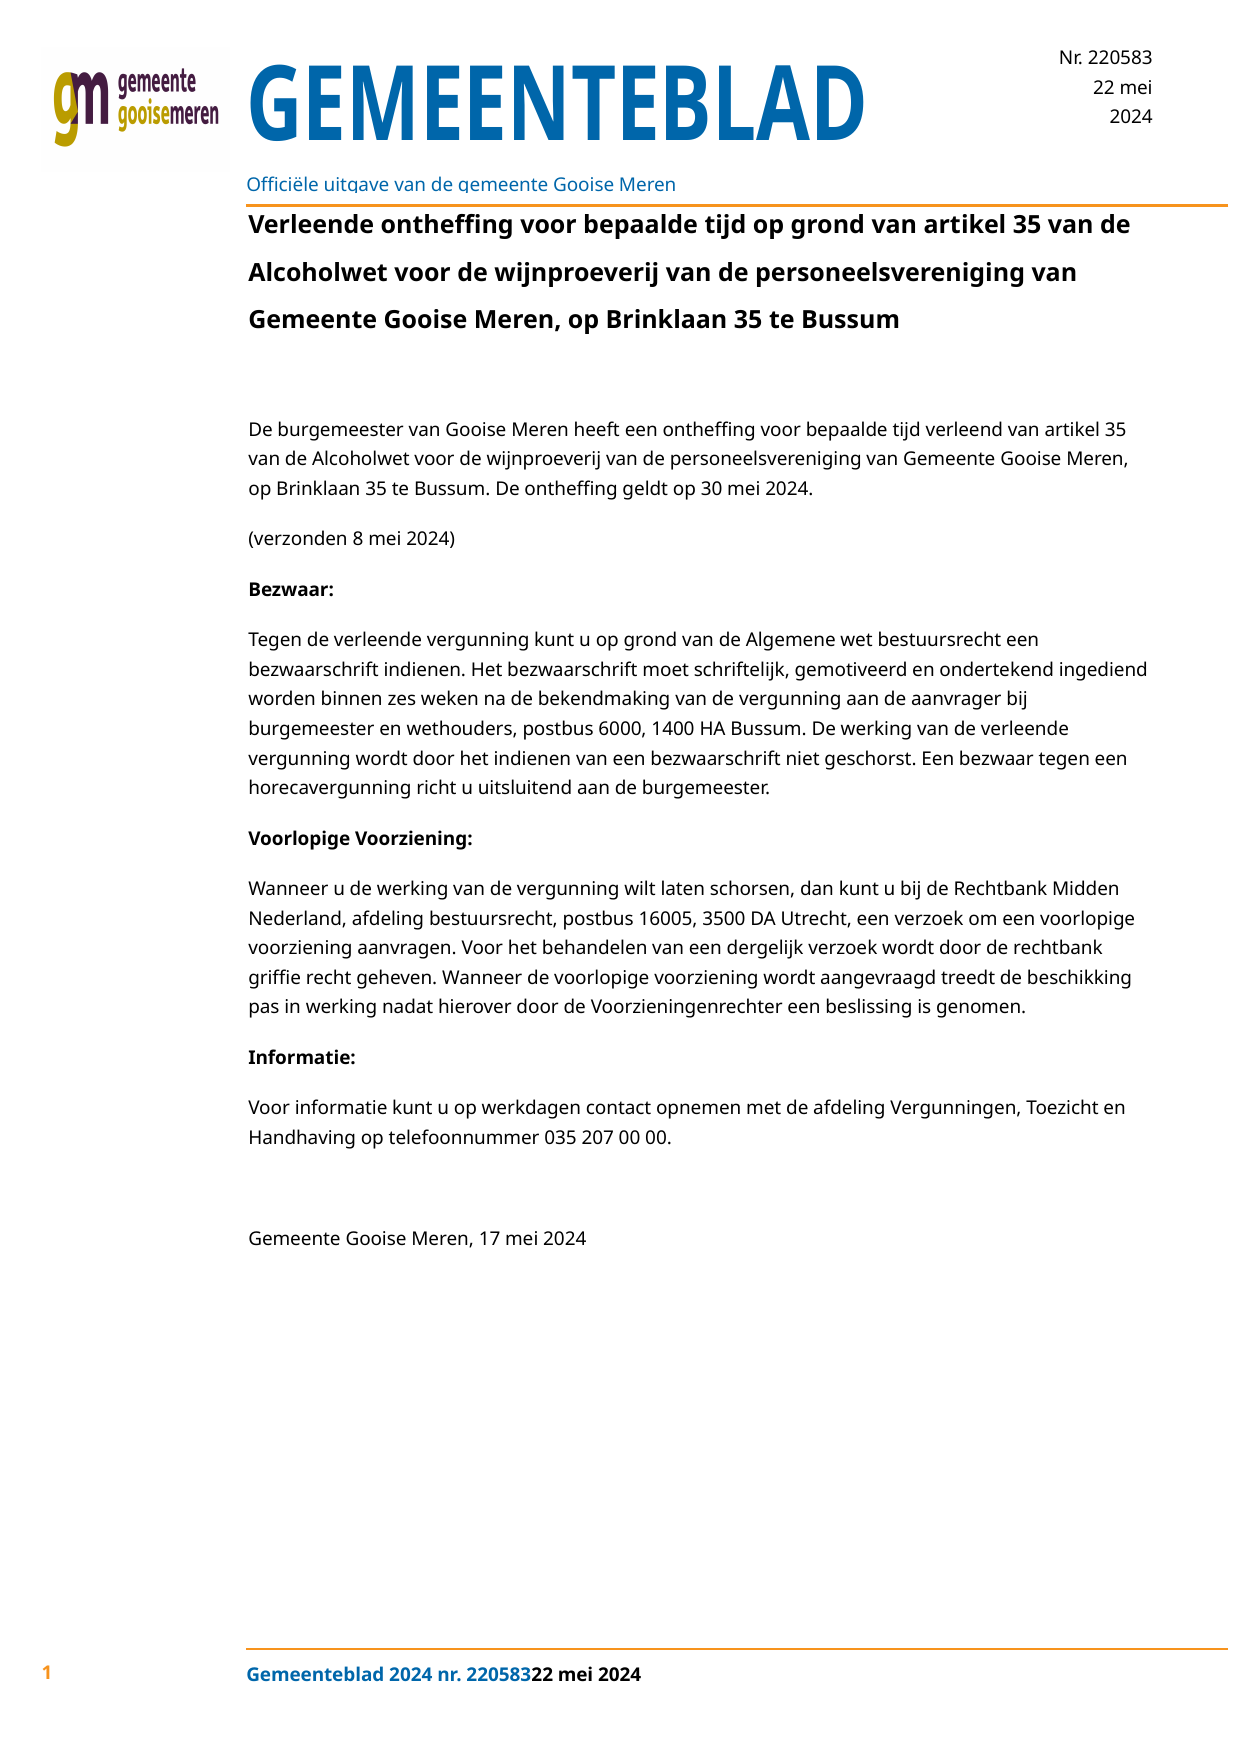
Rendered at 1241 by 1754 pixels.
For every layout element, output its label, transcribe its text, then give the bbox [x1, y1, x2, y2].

text Voor informatie kunt u op werkdagen contact opnemen met de afdeling Vergunningen, Toezicht en Handhaving op telefoonnummer 035 207 00 00. [248, 1094, 1152, 1149]
text Tegen de verleende vergunning kunt u op grond van de Algemene wet bestuursrecht een bezwaarschrift indienen. Het bezwaarschrift moet schriftelijk, gemotiveerd en ondertekend ingediend worden binnen zes weken na de bekendmaking van de vergunning aan de aanvrager bij burgemeester en wethouders, postbus 6000, 1400 HA Bussum. De werking van de verleende vergunning wordt door het indienen van een bezwaarschrift niet geschorst. Een bezwaar tegen een horecavergunning richt u uitsluitend aan de burgemeester. [248, 626, 1152, 800]
text Bezwaar: [248, 576, 1152, 602]
picture [41, 47, 231, 172]
text De burgemeester van Gooise Meren heeft een ontheffing voor bepaalde tijd verleend van artikel 35 van de Alcoholwet voor de wijnproeverij van de personeelsvereniging van Gemeente Gooise Meren, op Brinklaan 35 te Bussum. De ontheffing geldt op 30 mei 2024. [248, 416, 1152, 501]
text Gemeente Gooise Meren, 17 mei 2024 [248, 1225, 1152, 1250]
text Informatie: [248, 1044, 1152, 1069]
text (verzonden 8 mei 2024) [248, 526, 1152, 551]
text Wanneer u de werking van de vergunning wilt laten schorsen, dan kunt u bij de Rechtbank Midden Nederland, afdeling bestuursrecht, postbus 16005, 3500 DA Utrecht, een verzoek om een voorlopige voorziening aanvragen. Voor het behandelen van een dergelijk verzoek wordt door de rechtbank griffie recht geheven. Wanneer de voorlopige voorziening wordt aangevraagd treedt de beschikking pas in werking nadat hierover door de Voorzieningenrechter een beslissing is genomen. [248, 875, 1152, 1019]
text Verleende ontheffing voor bepaalde tijd op grond van artikel 35 van de Alcoholwet voor de wijnproeverij van de personeelsvereniging van Gemeente Gooise Meren, op Brinklaan 35 te Bussum [248, 207, 1152, 336]
text Voorlopige Voorziening: [248, 825, 1152, 850]
